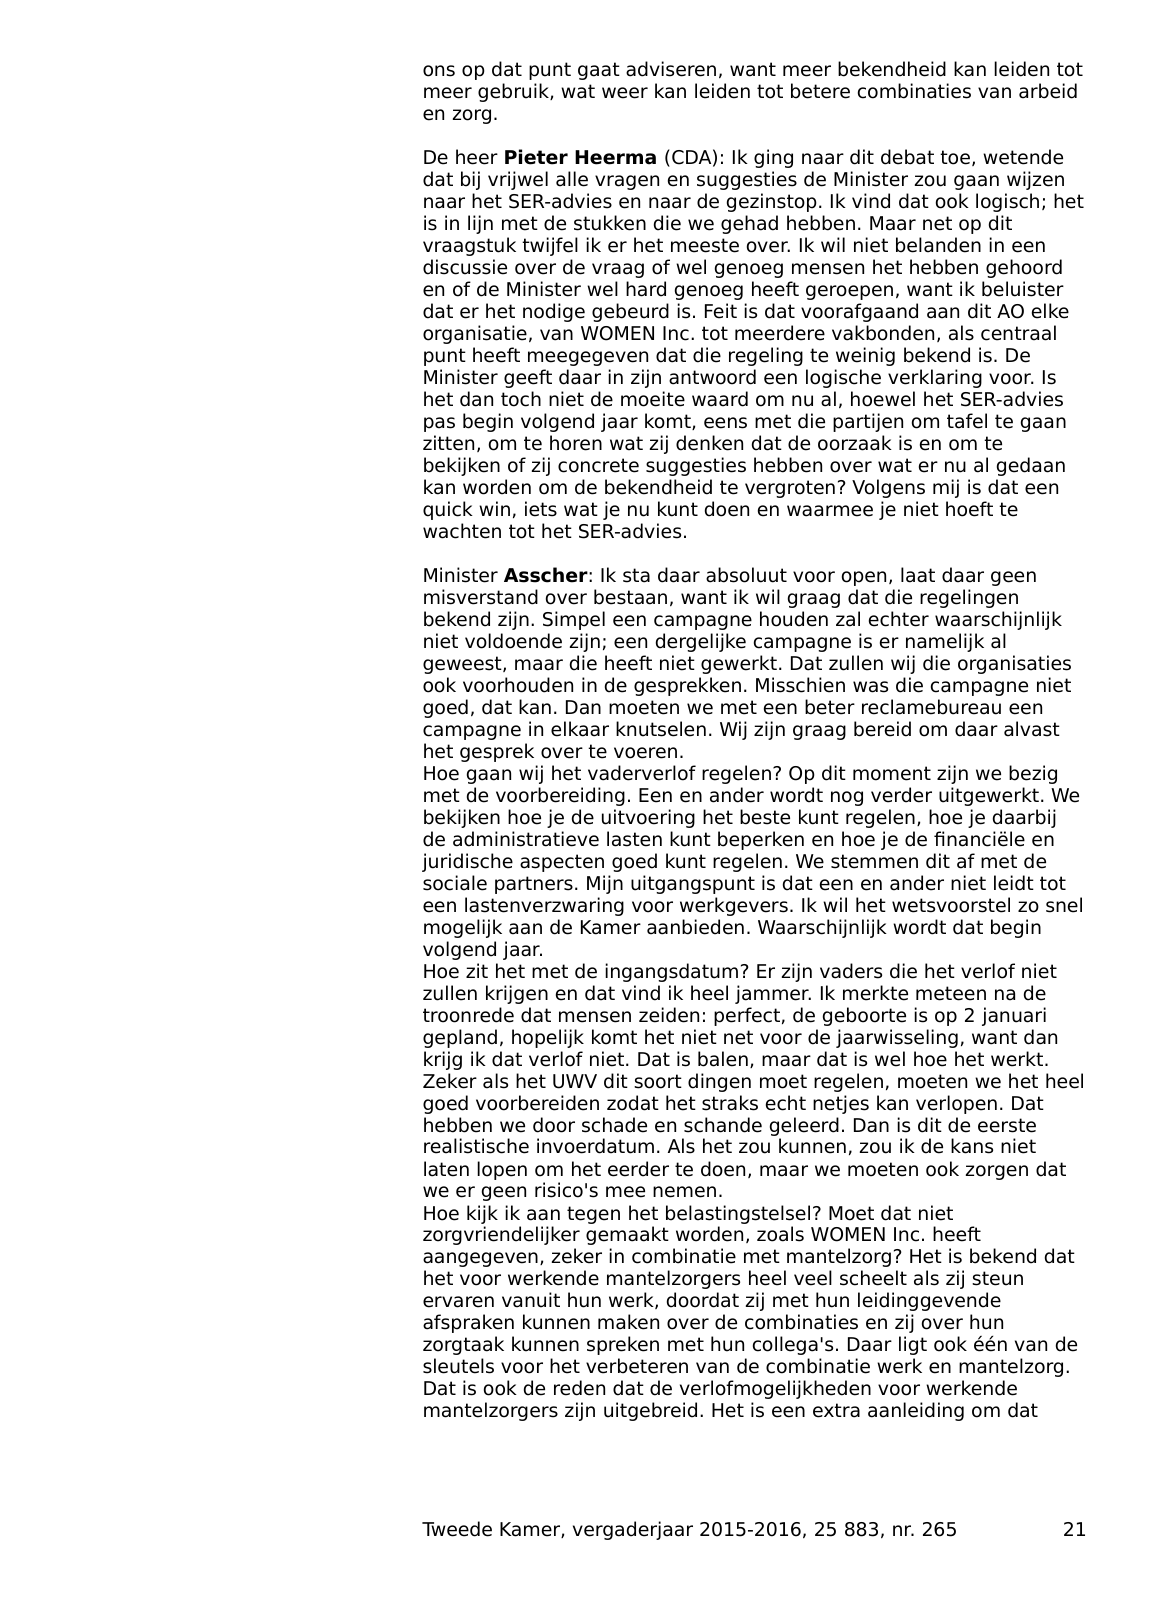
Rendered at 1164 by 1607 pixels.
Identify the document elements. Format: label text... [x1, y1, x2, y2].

text ons op dat punt gaat adviseren, want meer bekendheid kan leiden tot meer gebruik, wat weer kan leiden tot betere combinaties van arbeid en zorg. [422, 59, 1087, 125]
text Hoe gaan wij het vaderverlof regelen? Op dit moment zijn we bezig met de voorbereiding. Een en ander wordt nog verder uitgewerkt. We bekijken hoe je de uitvoering het beste kunt regelen, hoe je daarbij de administratieve lasten kunt beperken en hoe je de financiële en juridische aspecten goed kunt regelen. We stemmen dit af met de sociale partners. Mijn uitgangspunt is dat een en ander niet leidt tot een lastenverzwaring voor werkgevers. Ik wil het wetsvoorstel zo snel mogelijk aan de Kamer aanbieden. Waarschijnlijk wordt dat begin volgend jaar. [422, 763, 1087, 961]
text Hoe zit het met de ingangsdatum? Er zijn vaders die het verlof niet zullen krijgen en dat vind ik heel jammer. Ik merkte meteen na de troonrede dat mensen zeiden: perfect, de geboorte is op 2 januari gepland, hopelijk komt het niet net voor de jaarwisseling, want dan krijg ik dat verlof niet. Dat is balen, maar dat is wel hoe het werkt. Zeker als het UWV dit soort dingen moet regelen, moeten we het heel goed voorbereiden zodat het straks echt netjes kan verlopen. Dat hebben we door schade en schande geleerd. Dan is dit de eerste realistische invoerdatum. Als het zou kunnen, zou ik de kans niet laten lopen om het eerder te doen, maar we moeten ook zorgen dat we er geen risico's mee nemen. [422, 961, 1087, 1202]
text Minister Asscher: Ik sta daar absoluut voor open, laat daar geen misverstand over bestaan, want ik wil graag dat die regelingen bekend zijn. Simpel een campagne houden zal echter waarschijnlijk niet voldoende zijn; een dergelijke campagne is er namelijk al geweest, maar die heeft niet gewerkt. Dat zullen wij die organisaties ook voorhouden in de gesprekken. Misschien was die campagne niet goed, dat kan. Dan moeten we met een beter reclamebureau een campagne in elkaar knutselen. Wij zijn graag bereid om daar alvast het gesprek over te voeren. [422, 565, 1087, 763]
text De heer Pieter Heerma (CDA): Ik ging naar dit debat toe, wetende dat bij vrijwel alle vragen en suggesties de Minister zou gaan wijzen naar het SER-advies en naar de gezinstop. Ik vind dat ook logisch; het is in lijn met de stukken die we gehad hebben. Maar net op dit vraagstuk twijfel ik er het meeste over. Ik wil niet belanden in een discussie over de vraag of wel genoeg mensen het hebben gehoord en of de Minister wel hard genoeg heeft geroepen, want ik beluister dat er het nodige gebeurd is. Feit is dat voorafgaand aan dit AO elke organisatie, van WOMEN Inc. tot meerdere vakbonden, als centraal punt heeft meegegeven dat die regeling te weinig bekend is. De Minister geeft daar in zijn antwoord een logische verklaring voor. Is het dan toch niet de moeite waard om nu al, hoewel het SER-advies pas begin volgend jaar komt, eens met die partijen om tafel te gaan zitten, om te horen wat zij denken dat de oorzaak is en om te bekijken of zij concrete suggesties hebben over wat er nu al gedaan kan worden om de bekendheid te vergroten? Volgens mij is dat een quick win, iets wat je nu kunt doen en waarmee je niet hoeft te wachten tot het SER-advies. [422, 147, 1087, 543]
text Hoe kijk ik aan tegen het belastingstelsel? Moet dat niet zorgvriendelijker gemaakt worden, zoals WOMEN Inc. heeft aangegeven, zeker in combinatie met mantelzorg? Het is bekend dat het voor werkende mantelzorgers heel veel scheelt als zij steun ervaren vanuit hun werk, doordat zij met hun leidinggevende afspraken kunnen maken over de combinaties en zij over hun zorgtaak kunnen spreken met hun collega's. Daar ligt ook één van de sleutels voor het verbeteren van de combinatie werk en mantelzorg. Dat is ook de reden dat de verlofmogelijkheden voor werkende mantelzorgers zijn uitgebreid. Het is een extra aanleiding om dat [422, 1202, 1087, 1422]
